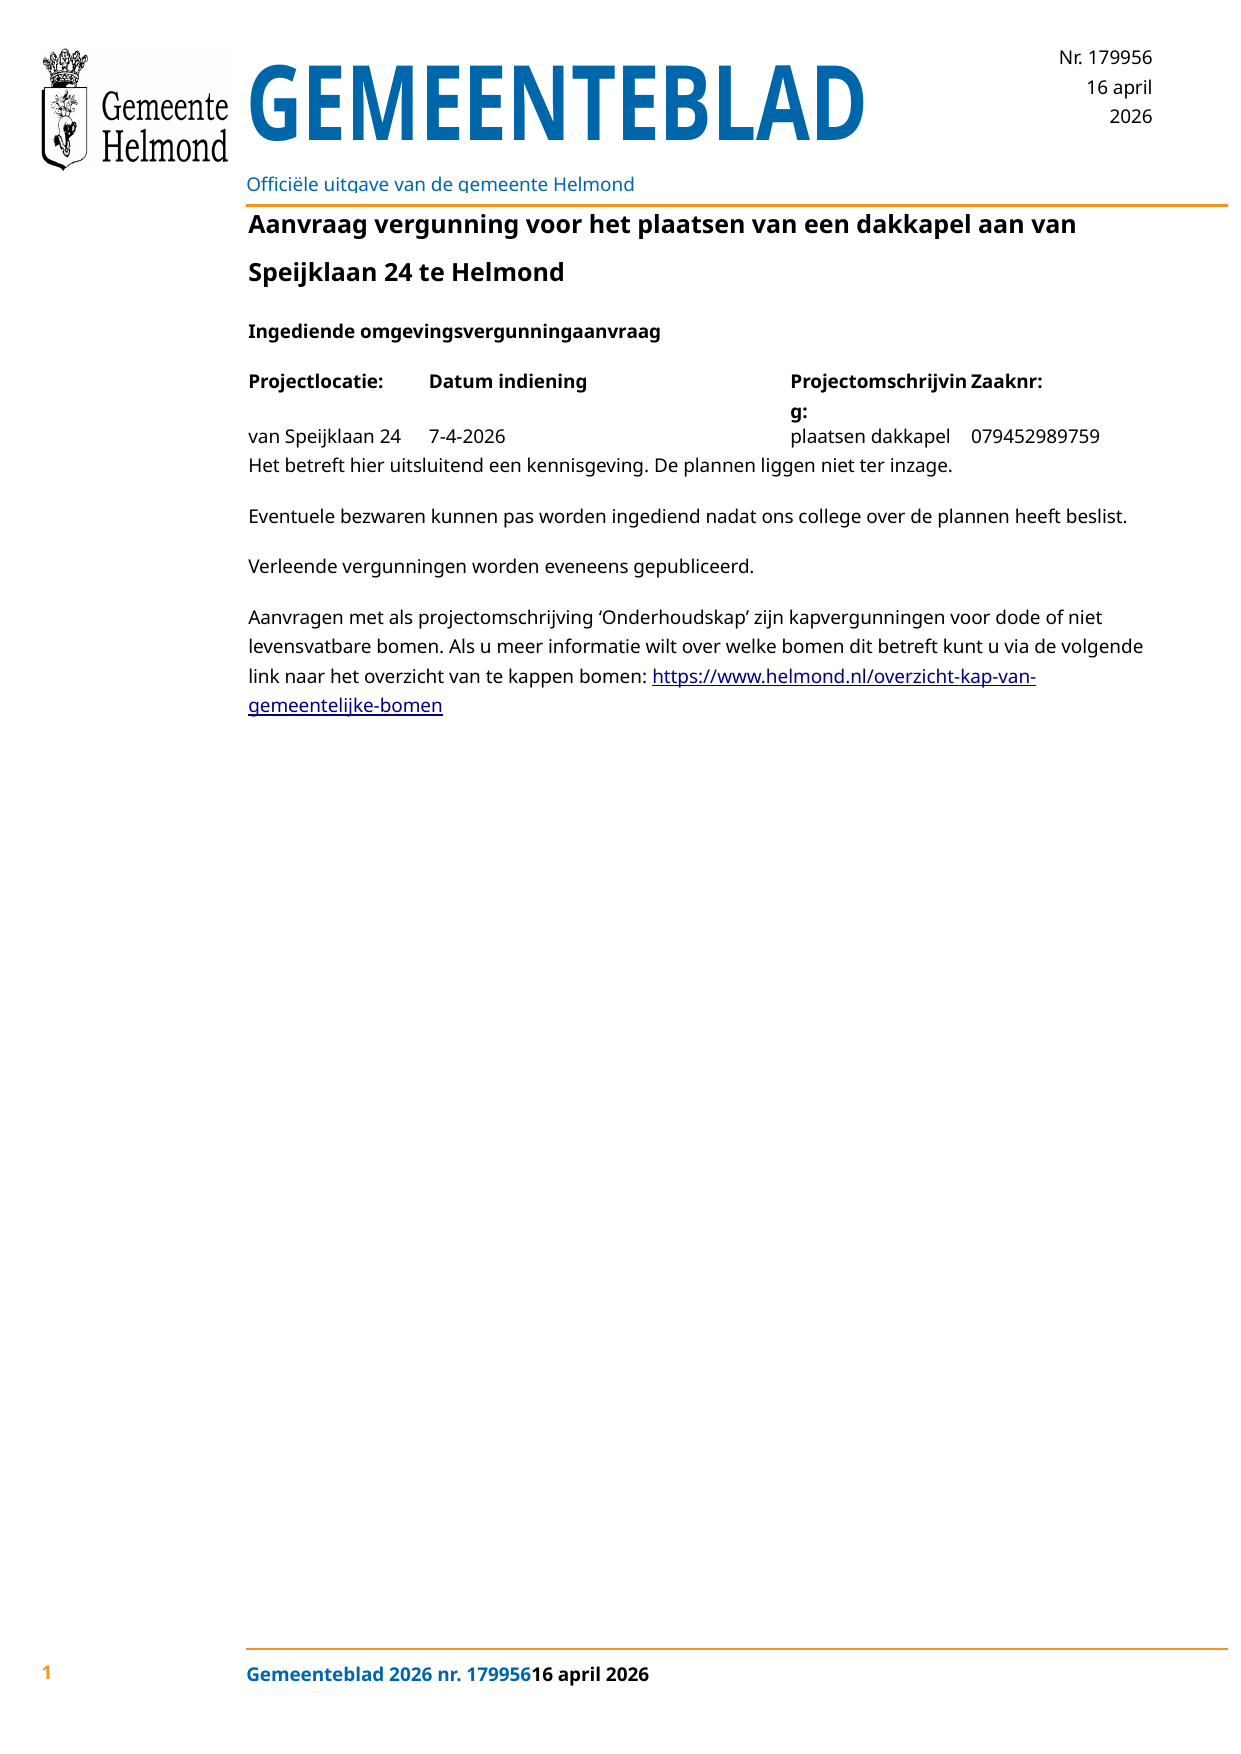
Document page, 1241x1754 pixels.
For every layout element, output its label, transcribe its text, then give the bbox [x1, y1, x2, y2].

table_cell 7-4-2026 [429, 424, 609, 449]
text Eventuele bezwaren kunnen pas worden ingediend nadat ons college over de plannen heeft beslist. [248, 503, 1152, 529]
text Verleende vergunningen worden eveneens gepubliceerd. [248, 553, 1152, 579]
table_header Projectomschrijving: [790, 369, 971, 424]
text Aanvragen met als projectomschrijving ‘Onderhoudskap’ zijn kapvergunningen voor dode of niet levensvatbare bomen. Als u meer informatie wilt over welke bomen dit betreft kunt u via de volgende link naar het overzicht van te kappen bomen: https://www.helmond.nl/overzicht-kap-van-gemeentelijke-bomen [248, 604, 1152, 718]
table_cell van Speijklaan 24 [248, 424, 429, 449]
text Aanvraag vergunning voor het plaatsen van een dakkapel aan van Speijklaan 24 te Helmond [248, 207, 1152, 288]
table_header Zaaknr: [971, 369, 1152, 424]
table_header Datum indiening [429, 369, 609, 424]
table_header Projectlocatie: [248, 369, 429, 424]
table_cell [609, 424, 790, 449]
picture [41, 47, 231, 172]
table_header [609, 369, 790, 424]
table_cell plaatsen dakkapel [790, 424, 971, 449]
text Ingediende omgevingsvergunningaanvraag [248, 318, 1152, 344]
table_cell 079452989759 [971, 424, 1152, 449]
text Het betreft hier uitsluitend een kennisgeving. De plannen liggen niet ter inzage. [248, 453, 1152, 478]
